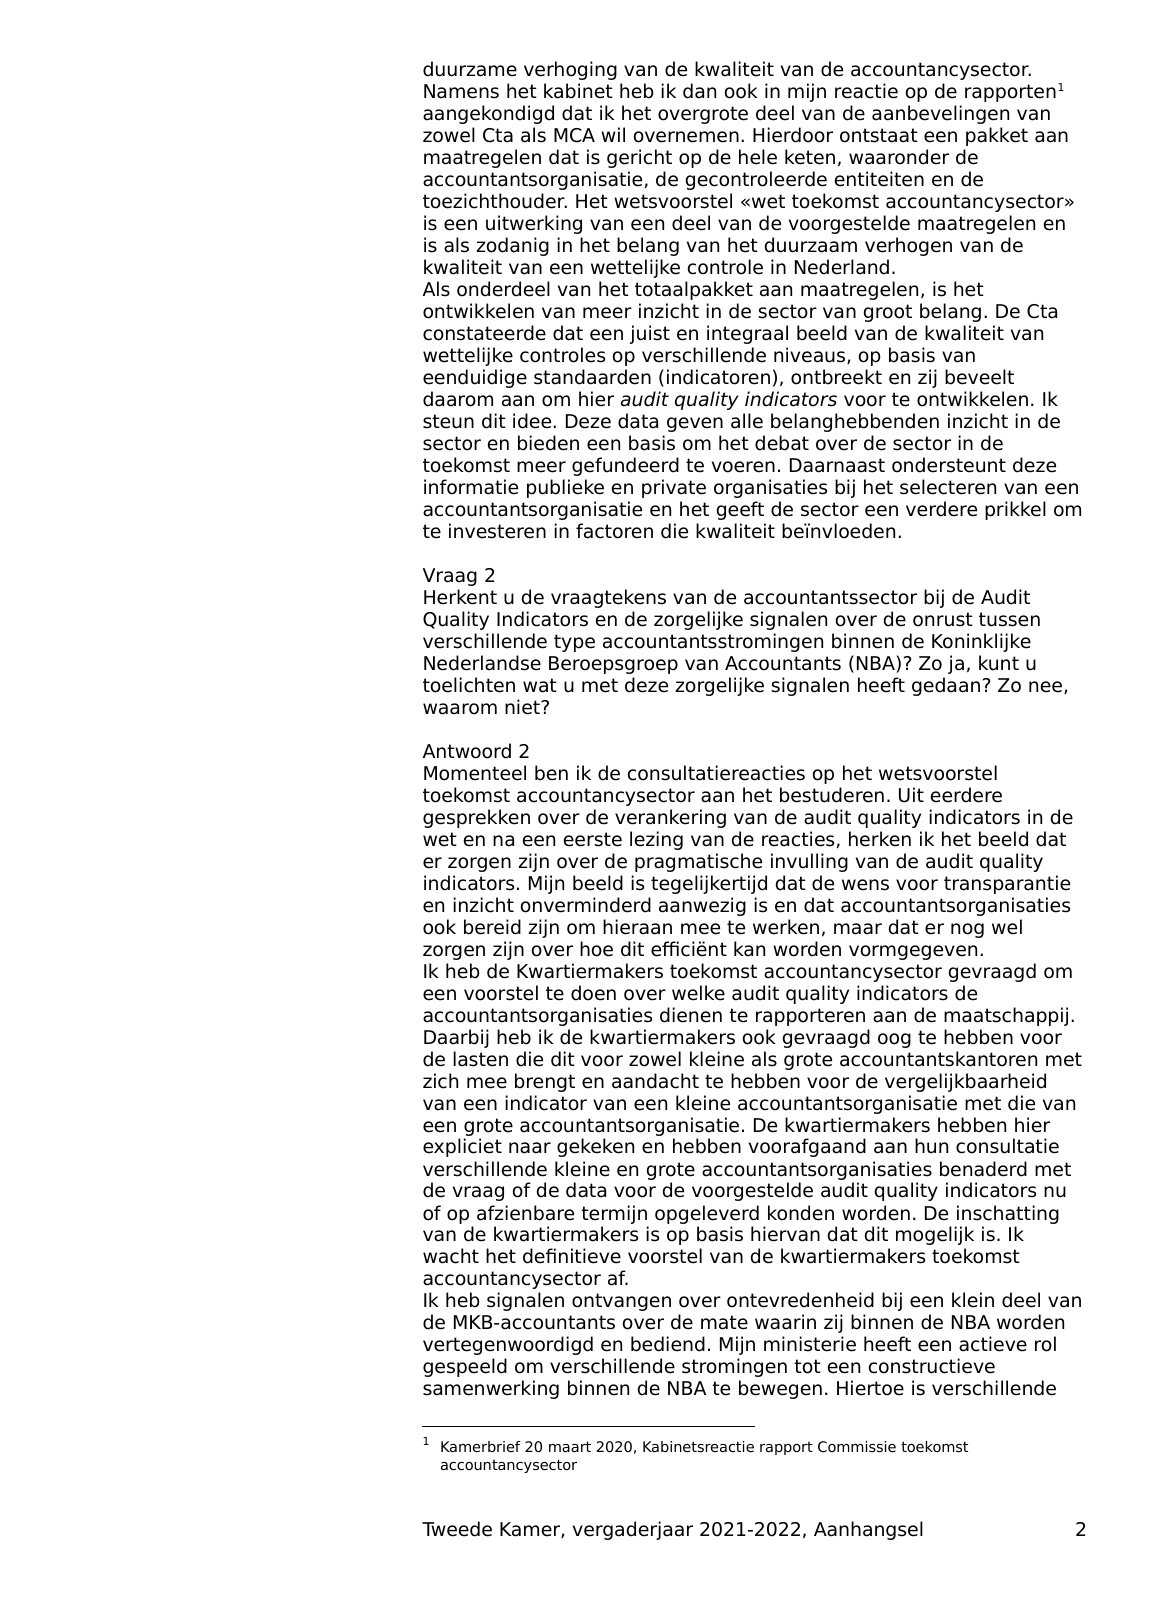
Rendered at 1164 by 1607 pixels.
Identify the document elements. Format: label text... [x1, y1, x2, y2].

text Ik heb signalen ontvangen over ontevredenheid bij een klein deel van de MKB-accountants over de mate waarin zij binnen de NBA worden vertegenwoordigd en bediend. Mijn ministerie heeft een actieve rol gespeeld om verschillende stromingen tot een constructieve samenwerking binnen de NBA te bewegen. Hiertoe is verschillende [422, 1290, 1087, 1400]
text Ik heb de Kwartiermakers toekomst accountancysector gevraagd om een voorstel te doen over welke audit quality indicators de accountantsorganisaties dienen te rapporteren aan de maatschappij. Daarbij heb ik de kwartiermakers ook gevraagd oog te hebben voor de lasten die dit voor zowel kleine als grote accountantskantoren met zich mee brengt en aandacht te hebben voor de vergelijkbaarheid van een indicator van een kleine accountantsorganisatie met die van een grote accountantsorganisatie. De kwartiermakers hebben hier expliciet naar gekeken en hebben voorafgaand aan hun consultatie verschillende kleine en grote accountantsorganisaties benaderd met de vraag of de data voor de voorgestelde audit quality indicators nu of op afzienbare termijn opgeleverd konden worden. De inschatting van de kwartiermakers is op basis hiervan dat dit mogelijk is. Ik wacht het definitieve voorstel van de kwartiermakers toekomst accountancysector af. [422, 961, 1087, 1290]
text duurzame verhoging van de kwaliteit van de accountancysector. Namens het kabinet heb ik dan ook in mijn reactie op de rapporten aangekondigd dat ik het overgrote deel van de aanbevelingen van zowel Cta als MCA wil overnemen. Hierdoor ontstaat een pakket aan maatregelen dat is gericht op de hele keten, waaronder de accountantsorganisatie, de gecontroleerde entiteiten en de toezichthouder. Het wetsvoorstel «wet toekomst accountancysector» is een uitwerking van een deel van de voorgestelde maatregelen en is als zodanig in het belang van het duurzaam verhogen van de kwaliteit van een wettelijke controle in Nederland. [422, 59, 1087, 279]
text Vraag 2 [422, 565, 1087, 587]
text Antwoord 2 [422, 741, 1087, 763]
text Als onderdeel van het totaalpakket aan maatregelen, is het ontwikkelen van meer inzicht in de sector van groot belang. De Cta constateerde dat een juist en integraal beeld van de kwaliteit van wettelijke controles op verschillende niveaus, op basis van eenduidige standaarden (indicatoren), ontbreekt en zij beveelt daarom aan om hier audit quality indicators voor te ontwikkelen. Ik steun dit idee. Deze data geven alle belanghebbenden inzicht in de sector en bieden een basis om het debat over de sector in de toekomst meer gefundeerd te voeren. Daarnaast ondersteunt deze informatie publieke en private organisaties bij het selecteren van een accountantsorganisatie en het geeft de sector een verdere prikkel om te investeren in factoren die kwaliteit beïnvloeden. [422, 279, 1087, 543]
text Momenteel ben ik de consultatiereacties op het wetsvoorstel toekomst accountancysector aan het bestuderen. Uit eerdere gesprekken over de verankering van de audit quality indicators in de wet en na een eerste lezing van de reacties, herken ik het beeld dat er zorgen zijn over de pragmatische invulling van de audit quality indicators. Mijn beeld is tegelijkertijd dat de wens voor transparantie en inzicht onverminderd aanwezig is en dat accountantsorganisaties ook bereid zijn om hieraan mee te werken, maar dat er nog wel zorgen zijn over hoe dit efficiënt kan worden vormgegeven. [422, 763, 1087, 961]
text Kamerbrief 20 maart 2020, Kabinetsreactie rapport Commissie toekomst accountancysector [422, 1435, 1087, 1474]
text Herkent u de vraagtekens van de accountantssector bij de Audit Quality Indicators en de zorgelijke signalen over de onrust tussen verschillende type accountantsstromingen binnen de Koninklijke Nederlandse Beroepsgroep van Accountants (NBA)? Zo ja, kunt u toelichten wat u met deze zorgelijke signalen heeft gedaan? Zo nee, waarom niet? [422, 587, 1087, 719]
